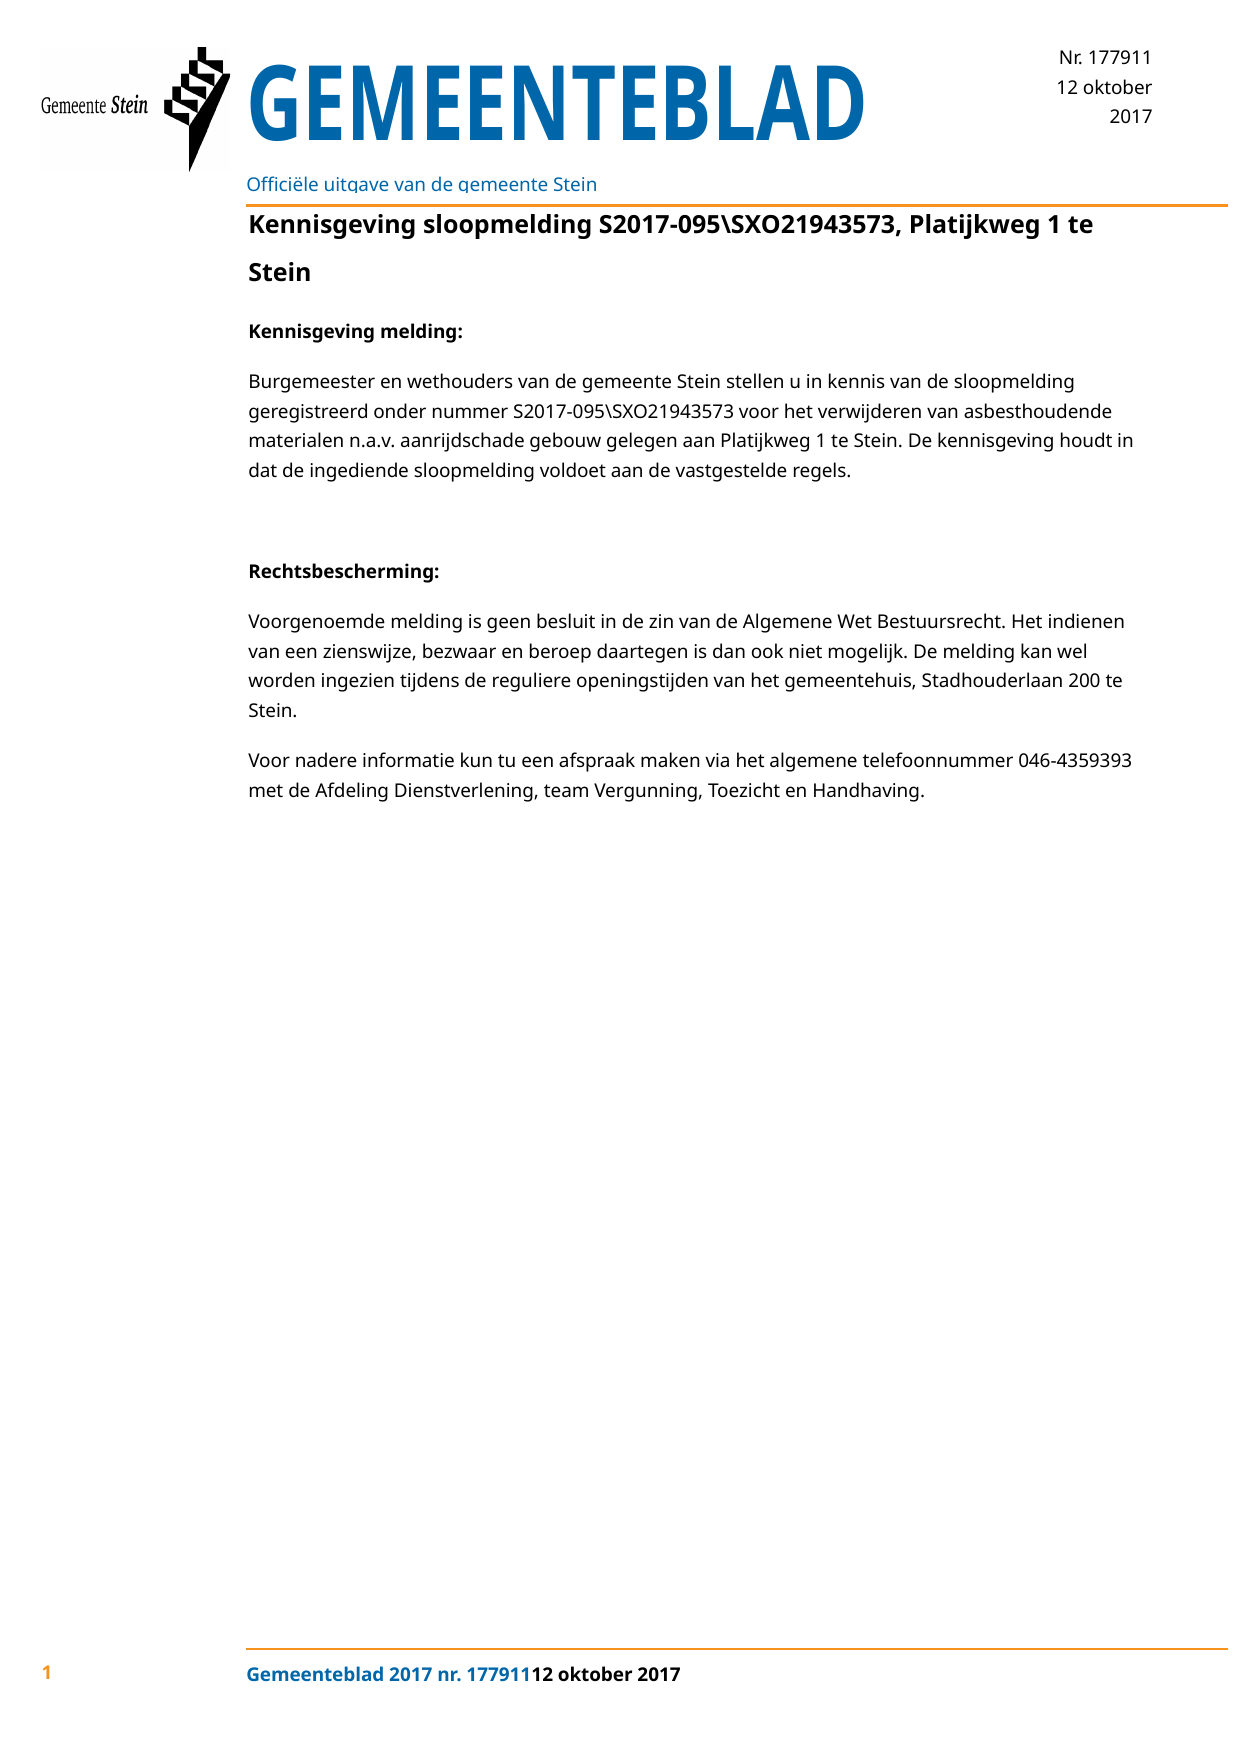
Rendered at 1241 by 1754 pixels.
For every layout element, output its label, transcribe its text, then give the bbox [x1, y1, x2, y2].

text Kennisgeving melding: [248, 318, 1152, 344]
text Kennisgeving sloopmelding S2017-095\SXO21943573, Platijkweg 1 te Stein [248, 207, 1152, 288]
text Voorgenoemde melding is geen besluit in de zin van de Algemene Wet Bestuursrecht. Het indienen van een zienswijze, bezwaar en beroep daartegen is dan ook niet mogelijk. De melding kan wel worden ingezien tijdens de reguliere openingstijden van het gemeentehuis, Stadhouderlaan 200 te Stein. [248, 608, 1152, 723]
text Voor nadere informatie kun tu een afspraak maken via het algemene telefoonnummer 046-4359393 met de Afdeling Dienstverlening, team Vergunning, Toezicht en Handhaving. [248, 747, 1152, 803]
text Rechtsbescherming: [248, 558, 1152, 584]
text Burgemeester en wethouders van de gemeente Stein stellen u in kennis van de sloopmelding geregistreerd onder nummer S2017-095\SXO21943573 voor het verwijderen van asbesthoudende materialen n.a.v. aanrijdschade gebouw gelegen aan Platijkweg 1 te Stein. De kennisgeving houdt in dat de ingediende sloopmelding voldoet aan de vastgestelde regels. [248, 368, 1152, 483]
picture [41, 47, 231, 172]
